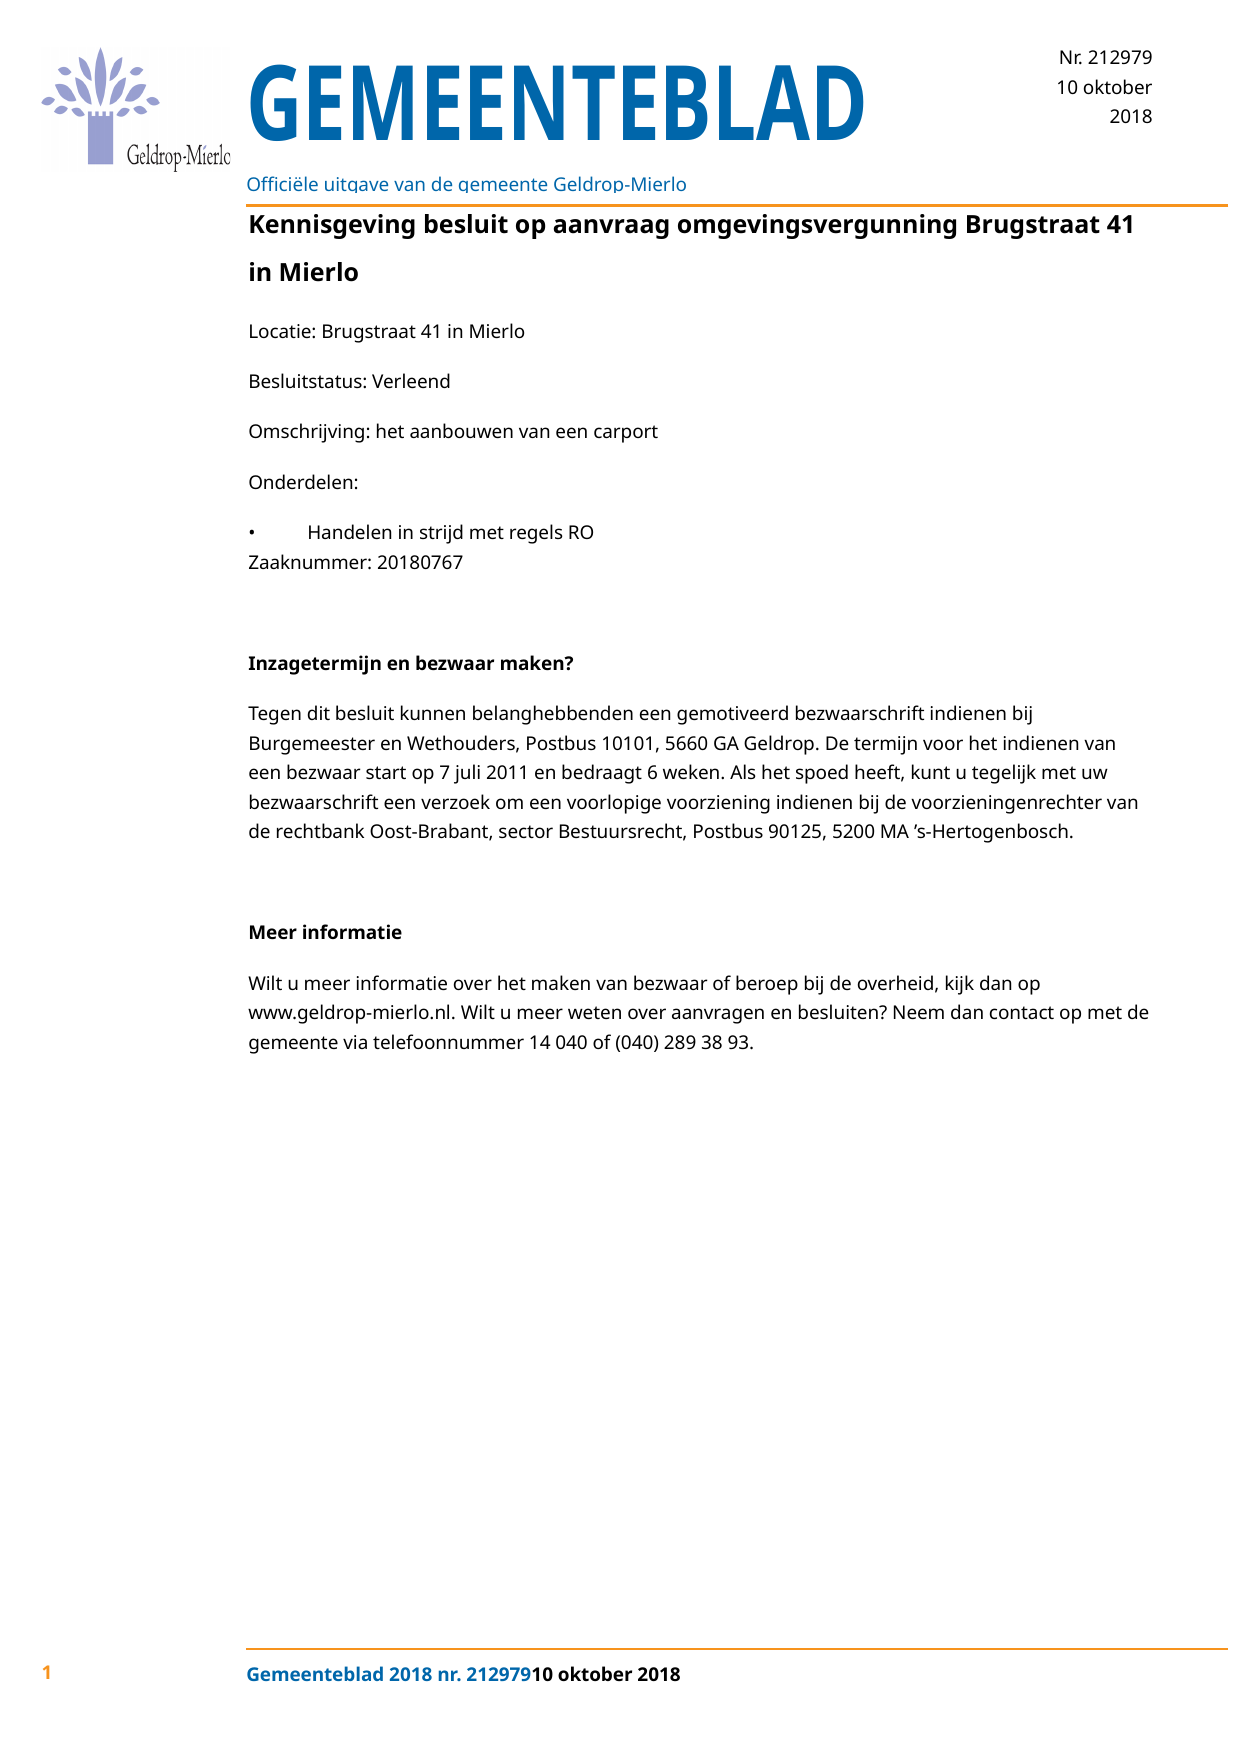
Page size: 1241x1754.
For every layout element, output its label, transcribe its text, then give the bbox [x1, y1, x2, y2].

text Meer informatie [248, 919, 1152, 945]
text Tegen dit besluit kunnen belanghebbenden een gemotiveerd bezwaarschrift indienen bij Burgemeester en Wethouders, Postbus 10101, 5660 GA Geldrop. De termijn voor het indienen van een bezwaar start op 7 juli 2011 en bedraagt 6 weken. Als het spoed heeft, kunt u tegelijk met uw bezwaarschrift een verzoek om een voorlopige voorziening indienen bij de voorzieningenrechter van de rechtbank Oost-Brabant, sector Bestuursrecht, Postbus 90125, 5200 MA ’s-Hertogenbosch. [248, 700, 1152, 844]
text Kennisgeving besluit op aanvraag omgevingsvergunning Brugstraat 41 in Mierlo [248, 207, 1152, 288]
text Locatie: Brugstraat 41 in Mierlo [248, 318, 1152, 344]
picture [41, 47, 231, 172]
text Wilt u meer informatie over het maken van bezwaar of beroep bij de overheid, kijk dan op www.geldrop-mierlo.nl. Wilt u meer weten over aanvragen en besluiten? Neem dan contact op met de gemeente via telefoonnummer 14 040 of (040) 289 38 93. [248, 970, 1152, 1055]
text Zaaknummer: 20180767 [248, 549, 1152, 575]
text Onderdelen: [248, 469, 1152, 495]
text Omschrijving: het aanbouwen van een carport [248, 419, 1152, 444]
text Besluitstatus: Verleend [248, 368, 1152, 394]
text Inzagetermijn en bezwaar maken? [248, 650, 1152, 676]
list Handelen in strijd met regels RO [248, 519, 1152, 545]
